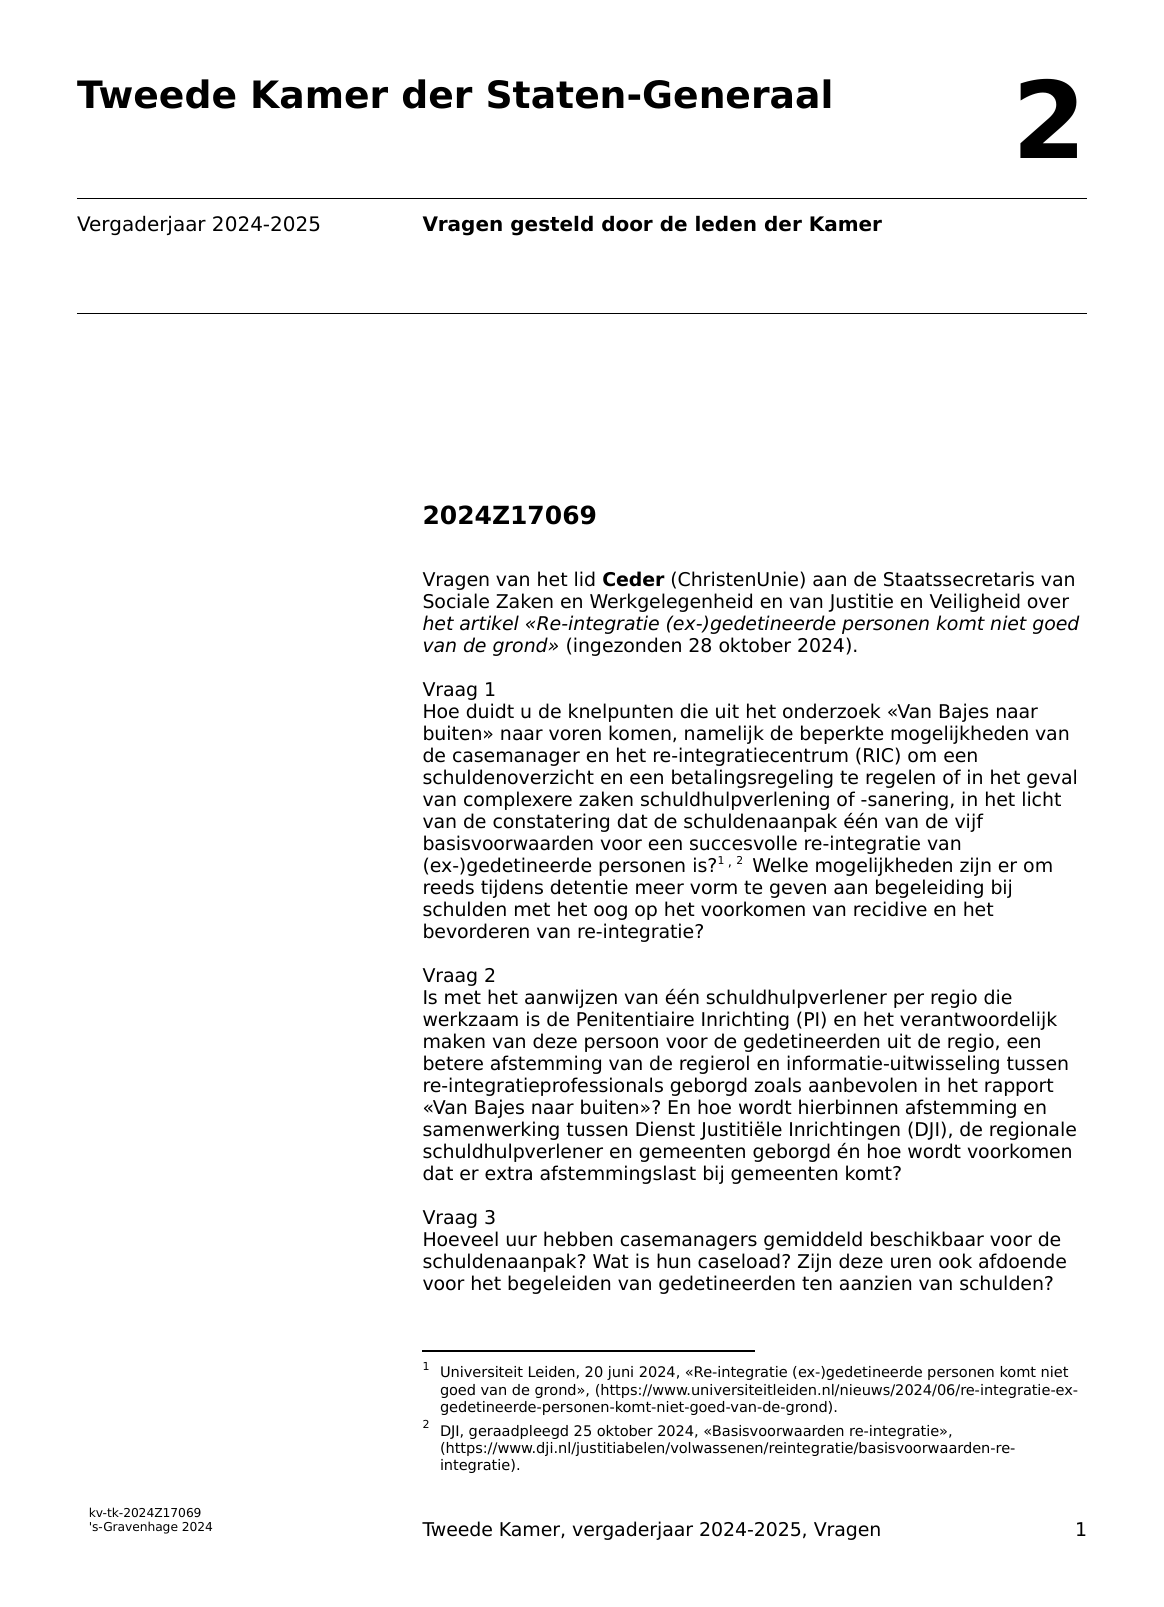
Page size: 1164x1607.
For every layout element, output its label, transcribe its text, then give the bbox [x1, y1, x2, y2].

text DJI, geraadpleegd 25 oktober 2024, «Basisvoorwaarden re-integratie», (https://www.dji.nl/justitiabelen/volwassenen/reintegratie/basisvoorwaarden-re-integratie). [422, 1418, 1087, 1474]
table_header Tweede Kamer der Staten-Generaal [77, 59, 886, 198]
text Vraag 3 [422, 1207, 1087, 1229]
text Vraag 2 [422, 965, 1087, 987]
text Hoeveel uur hebben casemanagers gemiddeld beschikbaar voor de schuldenaanpak? Wat is hun caseload? Zijn deze uren ook afdoende voor het begeleiden van gedetineerden ten aanzien van schulden? [422, 1229, 1087, 1295]
text 's-Gravenhage 2024 [88, 1520, 323, 1534]
table_cell Vergaderjaar 2024-2025 [77, 199, 422, 313]
text Vraag 1 [422, 679, 1087, 701]
text Vragen van het lid Ceder (ChristenUnie) aan de Staatssecretaris van Sociale Zaken en Werkgelegenheid en van Justitie en Veiligheid over het artikel «Re-integratie (ex-)gedetineerde personen komt niet goed van de grond» (ingezonden 28 oktober 2024). [422, 569, 1087, 657]
text Is met het aanwijzen van één schuldhulpverlener per regio die werkzaam is de Penitentiaire Inrichting (PI) en het verantwoordelijk maken van deze persoon voor de gedetineerden uit de regio, een betere afstemming van de regierol en informatie-uitwisseling tussen re-integratieprofessionals geborgd zoals aanbevolen in het rapport «Van Bajes naar buiten»? En hoe wordt hierbinnen afstemming en samenwerking tussen Dienst Justitiële Inrichtingen (DJI), de regionale schuldhulpverlener en gemeenten geborgd én hoe wordt voorkomen dat er extra afstemmingslast bij gemeenten komt? [422, 987, 1087, 1184]
text Universiteit Leiden, 20 juni 2024, «Re-integratie (ex-)gedetineerde personen komt niet goed van de grond», (https://www.universiteitleiden.nl/nieuws/2024/06/re-integratie-ex-gedetineerde-personen-komt-niet-goed-van-de-grond). [422, 1360, 1087, 1416]
table_header 2 [886, 59, 1087, 198]
table_cell Vragen gesteld door de leden der Kamer [422, 199, 1087, 313]
text kv-tk-2024Z17069 [88, 1506, 323, 1520]
text 2024Z17069 [422, 501, 1087, 531]
text Hoe duidt u de knelpunten die uit het onderzoek «Van Bajes naar buiten» naar voren komen, namelijk de beperkte mogelijkheden van de casemanager en het re-integratiecentrum (RIC) om een schuldenoverzicht en een betalingsregeling te regelen of in het geval van complexere zaken schuldhulpverlening of -sanering, in het licht van de constatering dat de schuldenaanpak één van de vijf basisvoorwaarden voor een succesvolle re-integratie van (ex-)gedetineerde personen is?, Welke mogelijkheden zijn er om reeds tijdens detentie meer vorm te geven aan begeleiding bij schulden met het oog op het voorkomen van recidive en het bevorderen van re-integratie? [422, 701, 1087, 943]
